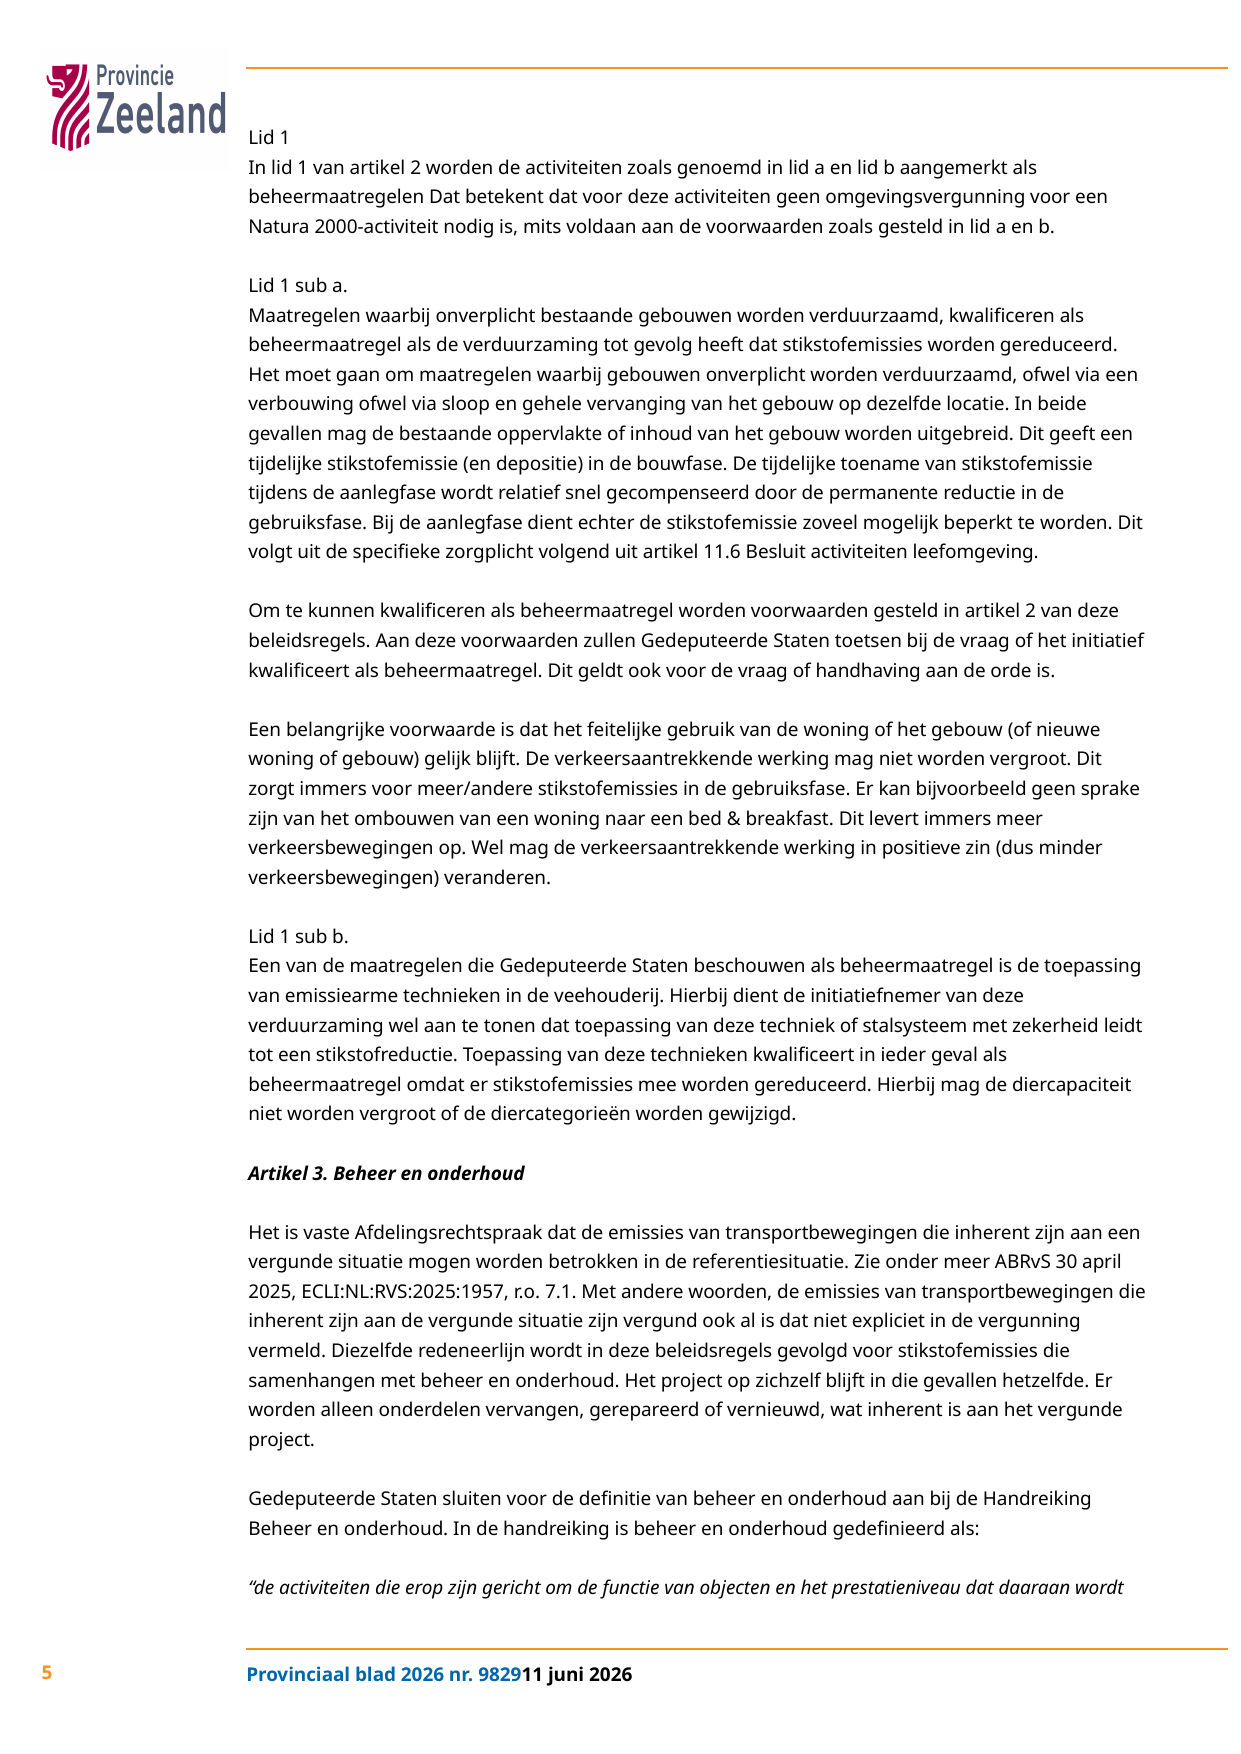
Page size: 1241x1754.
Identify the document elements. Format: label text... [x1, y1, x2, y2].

text Artikel 3. Beheer en onderhoud [248, 1160, 1152, 1186]
picture [41, 47, 231, 172]
text Gedeputeerde Staten sluiten voor de definitie van beheer en onderhoud aan bij de Handreiking Beheer en onderhoud. In de handreiking is beheer en onderhoud gedefinieerd als: [248, 1485, 1152, 1541]
text “de activiteiten die erop zijn gericht om de functie van objecten en het prestatieniveau dat daaraan wordt [248, 1574, 1152, 1600]
text Lid 1 [248, 124, 1152, 150]
text Een van de maatregelen die Gedeputeerde Staten beschouwen als beheermaatregel is de toepassing van emissiearme technieken in de veehouderij. Hierbij dient de initiatiefnemer van deze verduurzaming wel aan te tonen dat toepassing van deze techniek of stalsysteem met zekerheid leidt tot een stikstofreductie. Toepassing van deze technieken kwalificeert in ieder geval als beheermaatregel omdat er stikstofemissies mee worden gereduceerd. Hierbij mag de diercapaciteit niet worden vergroot of de diercategorieën worden gewijzigd. [248, 953, 1152, 1126]
text In lid 1 van artikel 2 worden de activiteiten zoals genoemd in lid a en lid b aangemerkt als beheermaatregelen Dat betekent dat voor deze activiteiten geen omgevingsvergunning voor een Natura 2000-activiteit nodig is, mits voldaan aan de voorwaarden zoals gesteld in lid a en b. [248, 154, 1152, 239]
text Een belangrijke voorwaarde is dat het feitelijke gebruik van de woning of het gebouw (of nieuwe woning of gebouw) gelijk blijft. De verkeersaantrekkende werking mag niet worden vergroot. Dit zorgt immers voor meer/andere stikstofemissies in de gebruiksfase. Er kan bijvoorbeeld geen sprake zijn van het ombouwen van een woning naar een bed & breakfast. Dit levert immers meer verkeersbewegingen op. Wel mag de verkeersaantrekkende werking in positieve zin (dus minder verkeersbewegingen) veranderen. [248, 716, 1152, 890]
text Lid 1 sub b. [248, 923, 1152, 949]
text Maatregelen waarbij onverplicht bestaande gebouwen worden verduurzaamd, kwalificeren als beheermaatregel als de verduurzaming tot gevolg heeft dat stikstofemissies worden gereduceerd. Het moet gaan om maatregelen waarbij gebouwen onverplicht worden verduurzaamd, ofwel via een verbouwing ofwel via sloop en gehele vervanging van het gebouw op dezelfde locatie. In beide gevallen mag de bestaande oppervlakte of inhoud van het gebouw worden uitgebreid. Dit geeft een tijdelijke stikstofemissie (en depositie) in de bouwfase. De tijdelijke toename van stikstofemissie tijdens de aanlegfase wordt relatief snel gecompenseerd door de permanente reductie in de gebruiksfase. Bij de aanlegfase dient echter de stikstofemissie zoveel mogelijk beperkt te worden. Dit volgt uit de specifieke zorgplicht volgend uit artikel 11.6 Besluit activiteiten leefomgeving. [248, 302, 1152, 564]
text Het is vaste Afdelingsrechtspraak dat de emissies van transportbewegingen die inherent zijn aan een vergunde situatie mogen worden betrokken in de referentiesituatie. Zie onder meer ABRvS 30 april 2025, ECLI:NL:RVS:2025:1957, r.o. 7.1. Met andere woorden, de emissies van transportbewegingen die inherent zijn aan de vergunde situatie zijn vergund ook al is dat niet expliciet in de vergunning vermeld. Diezelfde redeneerlijn wordt in deze beleidsregels gevolgd voor stikstofemissies die samenhangen met beheer en onderhoud. Het project op zichzelf blijft in die gevallen hetzelfde. Er worden alleen onderdelen vervangen, gerepareerd of vernieuwd, wat inherent is aan het vergunde project. [248, 1219, 1152, 1452]
text Om te kunnen kwalificeren als beheermaatregel worden voorwaarden gesteld in artikel 2 van deze beleidsregels. Aan deze voorwaarden zullen Gedeputeerde Staten toetsen bij de vraag of het initiatief kwalificeert als beheermaatregel. Dit geldt ook voor de vraag of handhaving aan de orde is. [248, 598, 1152, 683]
text Lid 1 sub a. [248, 272, 1152, 298]
